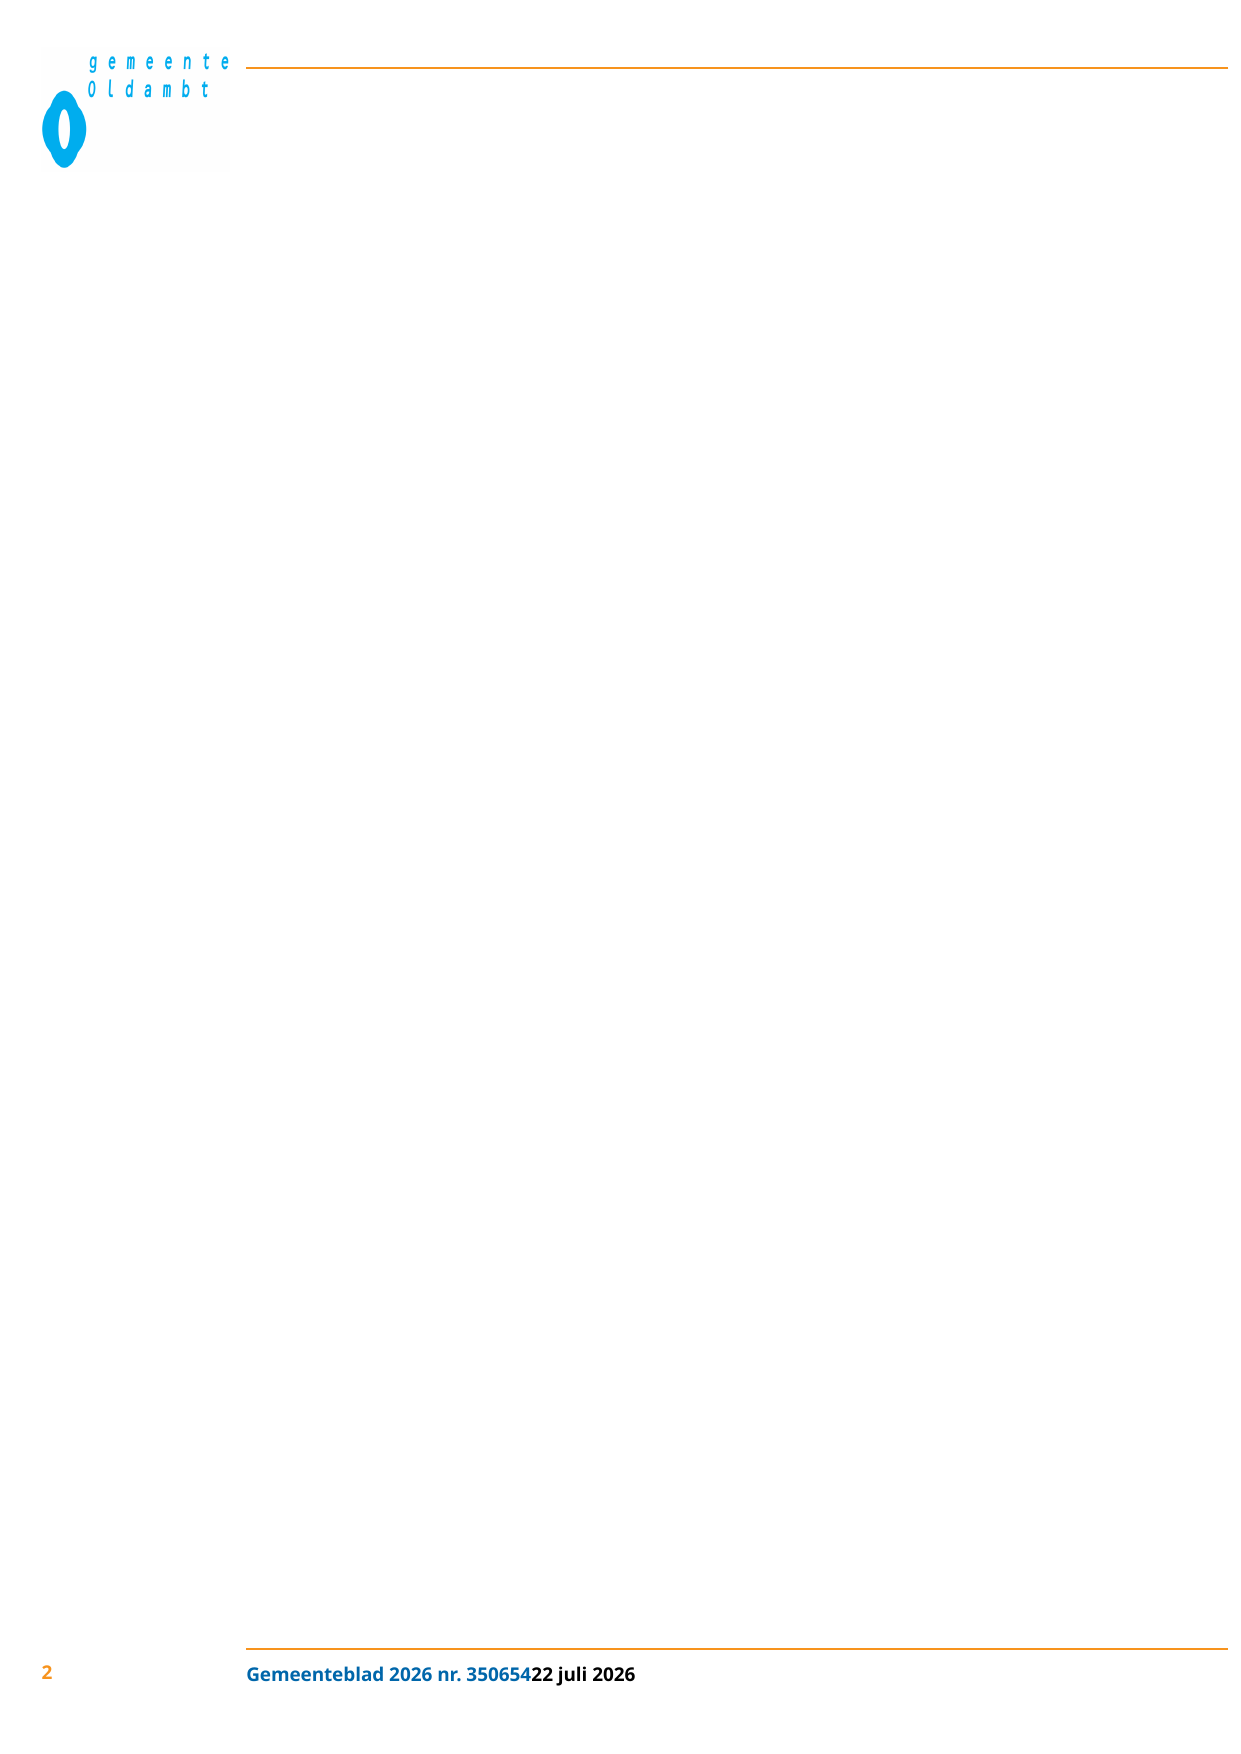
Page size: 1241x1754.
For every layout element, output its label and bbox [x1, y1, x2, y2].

picture [41, 47, 231, 172]
